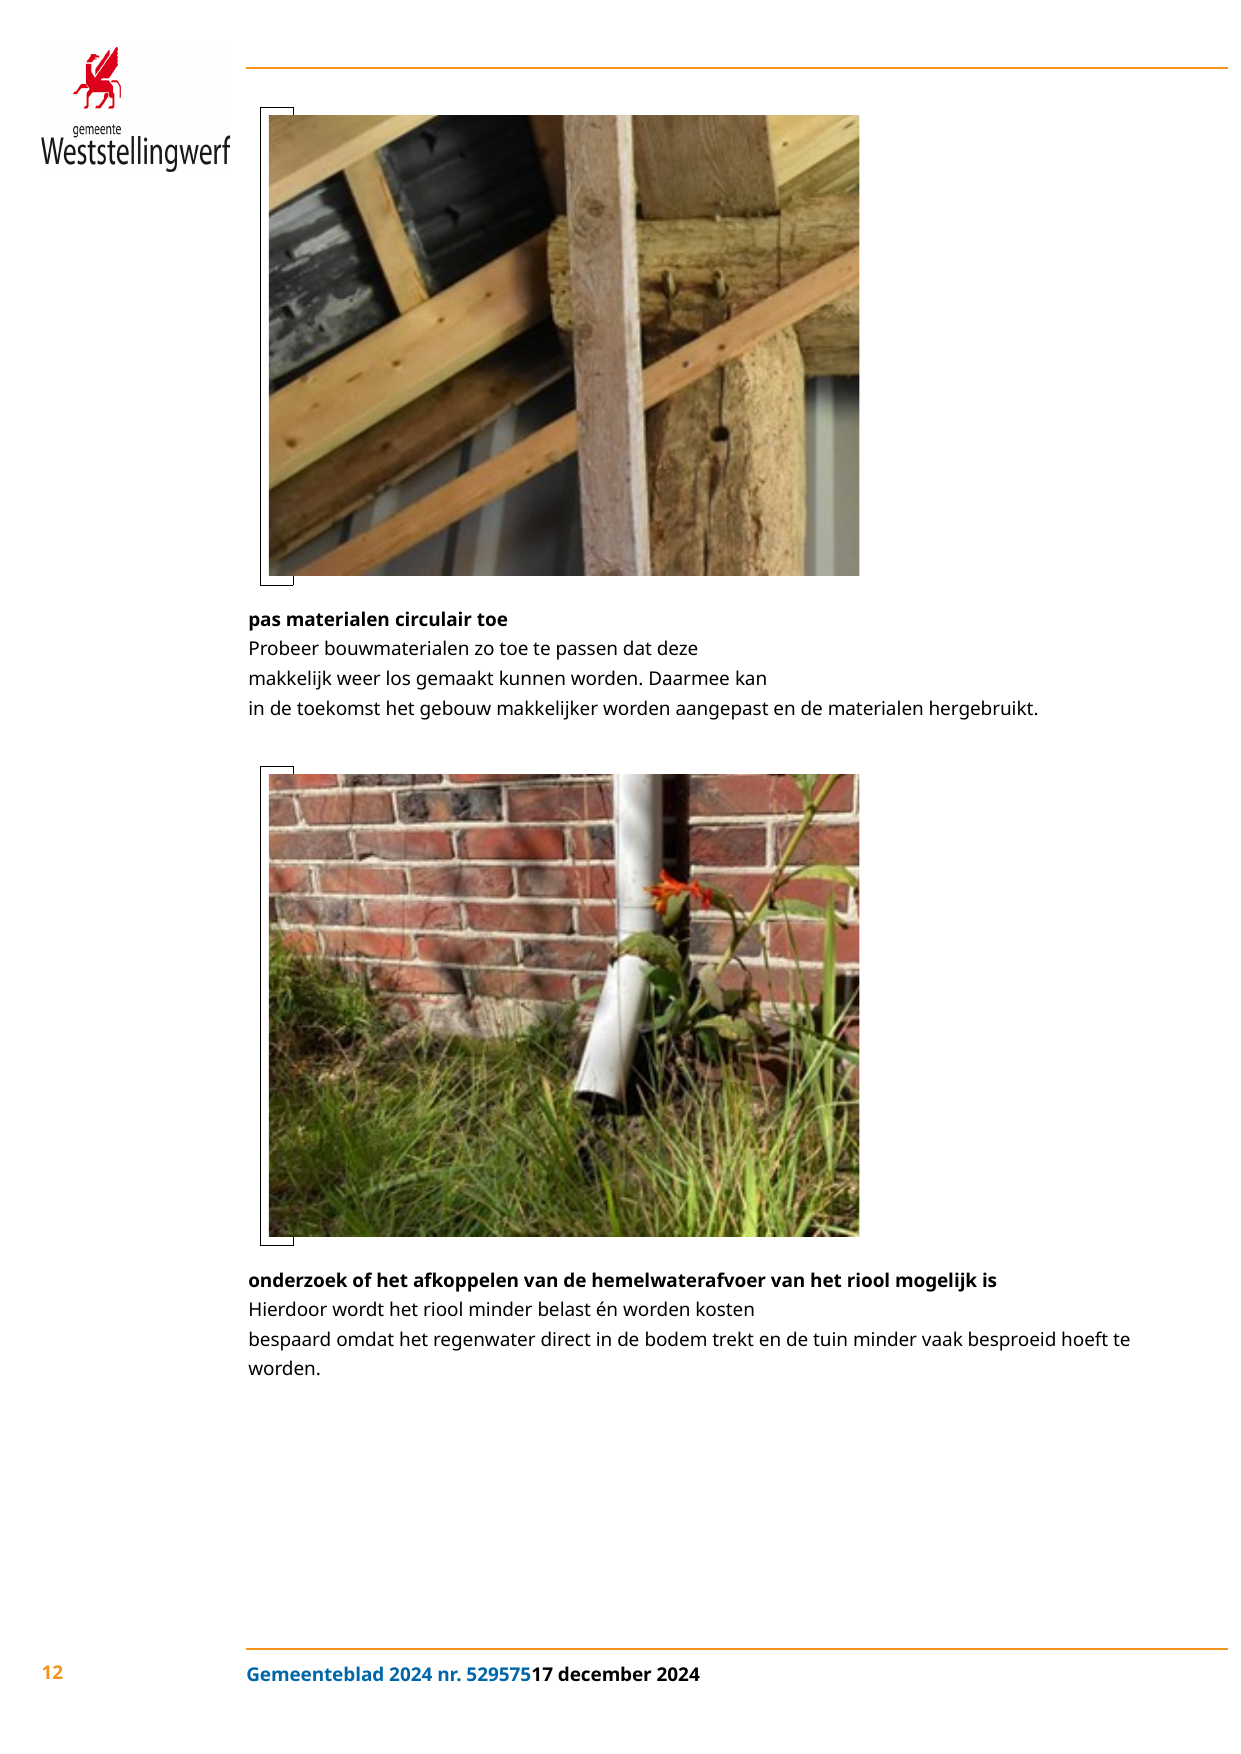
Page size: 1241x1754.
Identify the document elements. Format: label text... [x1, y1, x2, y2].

text Probeer bouwmaterialen zo toe te passen dat deze makkelijk weer los gemaakt kunnen worden. Daarmee kan in de toekomst het gebouw makkelijker worden aangepast en de materialen hergebruikt. [248, 636, 1152, 720]
text onderzoek of het afkoppelen van de hemelwaterafvoer van het riool mogelijk is [248, 1267, 1152, 1292]
picture [268, 774, 860, 1237]
text Hierdoor wordt het riool minder belast én worden kosten bespaard omdat het regenwater direct in de bodem trekt en de tuin minder vaak besproeid hoeft te worden. [248, 1296, 1152, 1381]
picture [268, 115, 860, 576]
text pas materialen circulair toe [248, 606, 1152, 632]
picture [41, 47, 231, 172]
